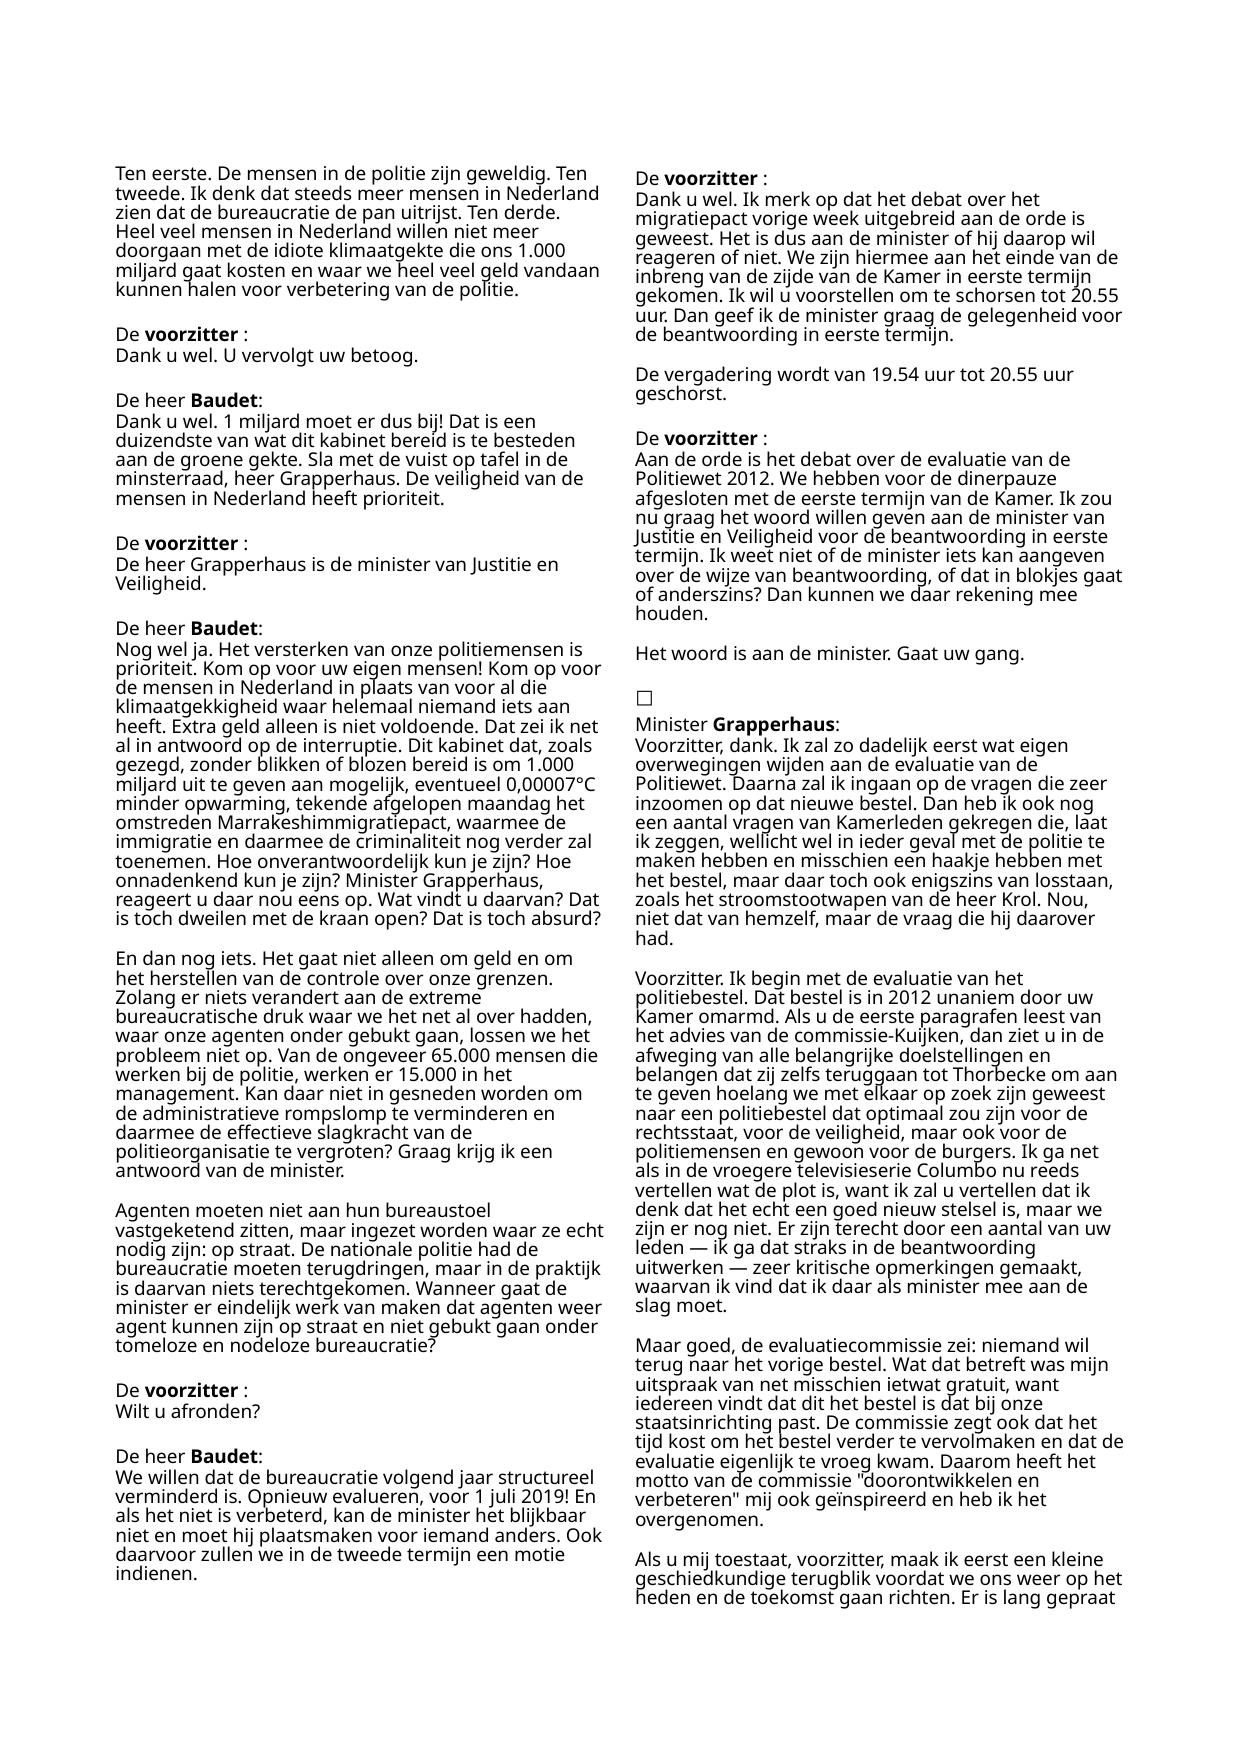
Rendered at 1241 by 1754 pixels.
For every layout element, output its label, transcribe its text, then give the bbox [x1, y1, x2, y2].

text Voorzitter, dank. Ik zal zo dadelijk eerst wat eigen overwegingen wijden aan de evaluatie van de Politiewet. Daarna zal ik ingaan op de vragen die zeer inzoomen op dat nieuwe bestel. Dan heb ik ook nog een aantal vragen van Kamerleden gekregen die, laat ik zeggen, wellicht wel in ieder geval met de politie te maken hebben en misschien een haakje hebben met het bestel, maar daar toch ook enigszins van losstaan, zoals het stroomstootwapen van de heer Krol. Nou, niet dat van hemzelf, maar de vraag die hij daarover had. [635, 737, 1125, 949]
text Wilt u afronden? [115, 1403, 605, 1422]
text Agenten moeten niet aan hun bureaustoel vastgeketend zitten, maar ingezet worden waar ze echt nodig zijn: op straat. De nationale politie had de bureaucratie moeten terugdringen, maar in de praktijk is daarvan niets terechtgekomen. Wanneer gaat de minister er eindelijk werk van maken dat agenten weer agent kunnen zijn op straat en niet gebukt gaan onder tomeloze en nodeloze bureaucratie? [115, 1202, 605, 1357]
text Nog wel ja. Het versterken van onze politiemensen is prioriteit. Kom op voor uw eigen mensen! Kom op voor de mensen in Nederland in plaats van voor al die klimaatgekkigheid waar helemaal niemand iets aan heeft. Extra geld alleen is niet voldoende. Dat zei ik net al in antwoord op de interruptie. Dit kabinet dat, zoals gezegd, zonder blikken of blozen bereid is om 1.000 miljard uit te geven aan mogelijk, eventueel 0,00007°C minder opwarming, tekende afgelopen maandag het omstreden Marrakeshimmigratiepact, waarmee de immigratie en daarmee de criminaliteit nog verder zal toenemen. Hoe onverantwoordelijk kun je zijn? Hoe onnadenkend kun je zijn? Minister Grapperhaus, reageert u daar nou eens op. Wat vindt u daarvan? Dat is toch dweilen met de kraan open? Dat is toch absurd? [115, 641, 605, 930]
text De voorzitter : [115, 321, 605, 347]
text Voorzitter. Ik begin met de evaluatie van het politiebestel. Dat bestel is in 2012 unaniem door uw Kamer omarmd. Als u de eerste paragrafen leest van het advies van de commissie-Kuijken, dan ziet u in de afweging van alle belangrijke doelstellingen en belangen dat zij zelfs teruggaan tot Thorbecke om aan te geven hoelang we met elkaar op zoek zijn geweest naar een politiebestel dat optimaal zou zijn voor de rechtsstaat, voor de veiligheid, maar ook voor de politiemensen en gewoon voor de burgers. Ik ga net als in de vroegere televisieserie Columbo nu reeds vertellen wat de plot is, want ik zal u vertellen dat ik denk dat het echt een goed nieuw stelsel is, maar we zijn er nog niet. Er zijn terecht door een aantal van uw leden — ik ga dat straks in de beantwoording uitwerken — zeer kritische opmerkingen gemaakt, waarvan ik vind dat ik daar als minister mee aan de slag moet. [635, 969, 1125, 1316]
text En dan nog iets. Het gaat niet alleen om geld en om het herstellen van de controle over onze grenzen. Zolang er niets verandert aan de extreme bureaucratische druk waar we het net al over hadden, waar onze agenten onder gebukt gaan, lossen we het probleem niet op. Van de ongeveer 65.000 mensen die werken bij de politie, werken er 15.000 in het management. Kan daar niet in gesneden worden om de administratieve rompslomp te verminderen en daarmee de effectieve slagkracht van de politieorganisatie te vergroten? Graag krijg ik een antwoord van de minister. [115, 950, 605, 1182]
text Aan de orde is het debat over de evaluatie van de Politiewet 2012. We hebben voor de dinerpauze afgesloten met de eerste termijn van de Kamer. Ik zou nu graag het woord willen geven aan de minister van Justitie en Veiligheid voor de beantwoording in eerste termijn. Ik weet niet of de minister iets kan aangeven over de wijze van beantwoording, of dat in blokjes gaat of anderszins? Dan kunnen we daar rekening mee houden. [635, 451, 1125, 624]
text De heer Grapperhaus is de minister van Justitie en Veiligheid. [115, 556, 605, 594]
text De voorzitter : [115, 1377, 605, 1403]
text Maar goed, de evaluatiecommissie zei: niemand wil terug naar het vorige bestel. Wat dat betreft was mijn uitspraak van net misschien ietwat gratuit, want iedereen vindt dat dit het bestel is dat bij onze staatsinrichting past. De commissie zegt ook dat het tijd kost om het bestel verder te vervolmaken en dat de evaluatie eigenlijk te vroeg kwam. Daarom heeft het motto van de commissie "doorontwikkelen en verbeteren" mij ook geïnspireerd en heb ik het overgenomen. [635, 1337, 1125, 1530]
text Dank u wel. Ik merk op dat het debat over het migratiepact vorige week uitgebreid aan de orde is geweest. Het is dus aan de minister of hij daarop wil reageren of niet. We zijn hiermee aan het einde van de inbreng van de zijde van de Kamer in eerste termijn gekomen. Ik wil u voorstellen om te schorsen tot 20.55 uur. Dan geef ik de minister graag de gelegenheid voor de beantwoording in eerste termijn. [635, 191, 1125, 345]
text De vergadering wordt van 19.54 uur tot 20.55 uur geschorst. [635, 366, 1125, 404]
text Ten eerste. De mensen in de politie zijn geweldig. Ten tweede. Ik denk dat steeds meer mensen in Nederland zien dat de bureaucratie de pan uitrijst. Ten derde. Heel veel mensen in Nederland willen niet meer doorgaan met de idiote klimaatgekte die ons 1.000 miljard gaat kosten en waar we heel veel geld vandaan kunnen halen voor verbetering van de politie. [115, 165, 605, 300]
text De voorzitter : [115, 530, 605, 556]
text ⬜ [635, 685, 1125, 711]
text De voorzitter : [635, 425, 1125, 451]
text De heer Baudet: [115, 1443, 605, 1469]
text De voorzitter : [635, 165, 1125, 191]
text We willen dat de bureaucratie volgend jaar structureel verminderd is. Opnieuw evalueren, voor 1 juli 2019! En als het niet is verbeterd, kan de minister het blijkbaar niet en moet hij plaatsmaken voor iemand anders. Ook daarvoor zullen we in de tweede termijn een motie indienen. [115, 1469, 605, 1584]
text Dank u wel. 1 miljard moet er dus bij! Dat is een duizendste van wat dit kabinet bereid is te besteden aan de groene gekte. Sla met de vuist op tafel in de minsterraad, heer Grapperhaus. De veiligheid van de mensen in Nederland heeft prioriteit. [115, 413, 605, 509]
text De heer Baudet: [115, 615, 605, 641]
text Het woord is aan de minister. Gaat uw gang. [635, 645, 1125, 664]
text Als u mij toestaat, voorzitter, maak ik eerst een kleine geschiedkundige terugblik voordat we ons weer op het heden en de toekomst gaan richten. Er is lang gepraat [635, 1551, 1125, 1608]
text De heer Baudet: [115, 387, 605, 413]
text Minister Grapperhaus: [635, 711, 1125, 737]
text Dank u wel. U vervolgt uw betoog. [115, 347, 605, 366]
